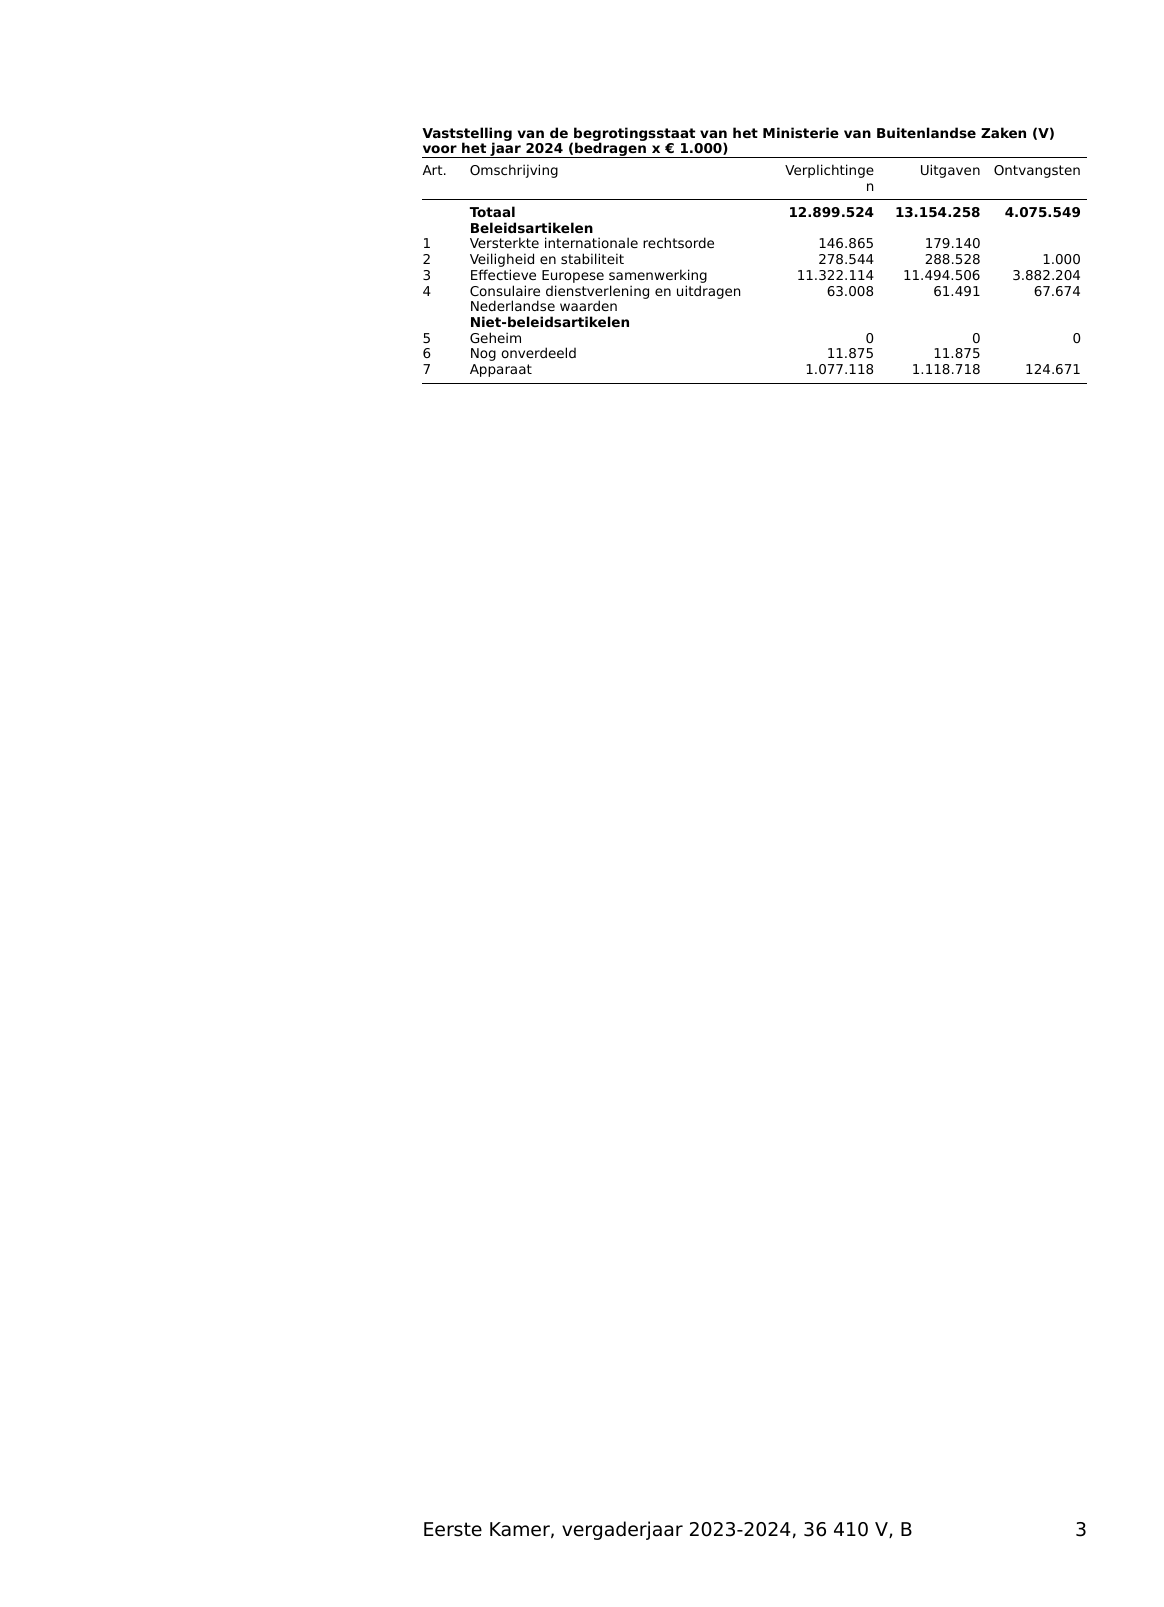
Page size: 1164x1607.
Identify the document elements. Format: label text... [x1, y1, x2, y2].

table_cell 1.077.118 [774, 362, 880, 382]
table_cell 6 [422, 346, 463, 362]
table_cell 11.494.506 [880, 268, 986, 283]
table_cell Consulaire dienstverlening en uitdragen Nederlandse waarden [464, 283, 774, 315]
table_cell 0 [986, 331, 1087, 346]
table_cell Totaal [464, 200, 774, 220]
table_header Vaststelling van de begrotingsstaat van het Ministerie van Buitenlandse Zaken (V) voor het jaar 2024 (bedragen x € 1.000) [422, 126, 1087, 157]
table_cell 4 [422, 283, 463, 315]
table_cell 1.000 [986, 252, 1087, 268]
table_cell 179.140 [880, 236, 986, 252]
table_cell 12.899.524 [774, 200, 880, 220]
table_cell 124.671 [986, 362, 1087, 382]
table_cell Nog onverdeeld [464, 346, 774, 362]
table_cell Ontvangsten [986, 158, 1087, 199]
table_cell 288.528 [880, 252, 986, 268]
table_cell [774, 315, 880, 331]
table_cell 13.154.258 [880, 200, 986, 220]
table_cell 1 [422, 236, 463, 252]
table_cell 0 [880, 331, 986, 346]
table_cell [880, 220, 986, 236]
table_cell 1.118.718 [880, 362, 986, 382]
table_cell 61.491 [880, 283, 986, 315]
table_cell [422, 200, 463, 220]
table_cell 5 [422, 331, 463, 346]
table_cell [986, 346, 1087, 362]
table_cell 63.008 [774, 283, 880, 315]
table_cell Art. [422, 158, 463, 199]
table_cell Effectieve Europese samenwerking [464, 268, 774, 283]
table_cell [880, 315, 986, 331]
table_cell [986, 315, 1087, 331]
table_cell Verplichtingen [774, 158, 880, 199]
table_cell 3.882.204 [986, 268, 1087, 283]
table_cell 7 [422, 362, 463, 382]
table_cell 146.865 [774, 236, 880, 252]
table_cell 67.674 [986, 283, 1087, 315]
table_cell 11.875 [880, 346, 986, 362]
table_cell Beleidsartikelen [464, 220, 774, 236]
table_cell [986, 236, 1087, 252]
table_cell [422, 220, 463, 236]
table_cell Versterkte internationale rechtsorde [464, 236, 774, 252]
table_cell 11.875 [774, 346, 880, 362]
table_cell Omschrijving [464, 158, 774, 199]
table_cell [774, 220, 880, 236]
table_cell 3 [422, 268, 463, 283]
table_cell Apparaat [464, 362, 774, 382]
table_cell Veiligheid en stabiliteit [464, 252, 774, 268]
table_cell [986, 220, 1087, 236]
table_cell 4.075.549 [986, 200, 1087, 220]
table_cell 0 [774, 331, 880, 346]
table_cell Niet-beleidsartikelen [464, 315, 774, 331]
table_cell [422, 315, 463, 331]
table_cell Geheim [464, 331, 774, 346]
table_cell 278.544 [774, 252, 880, 268]
table_cell Uitgaven [880, 158, 986, 199]
table_cell 2 [422, 252, 463, 268]
table_cell 11.322.114 [774, 268, 880, 283]
